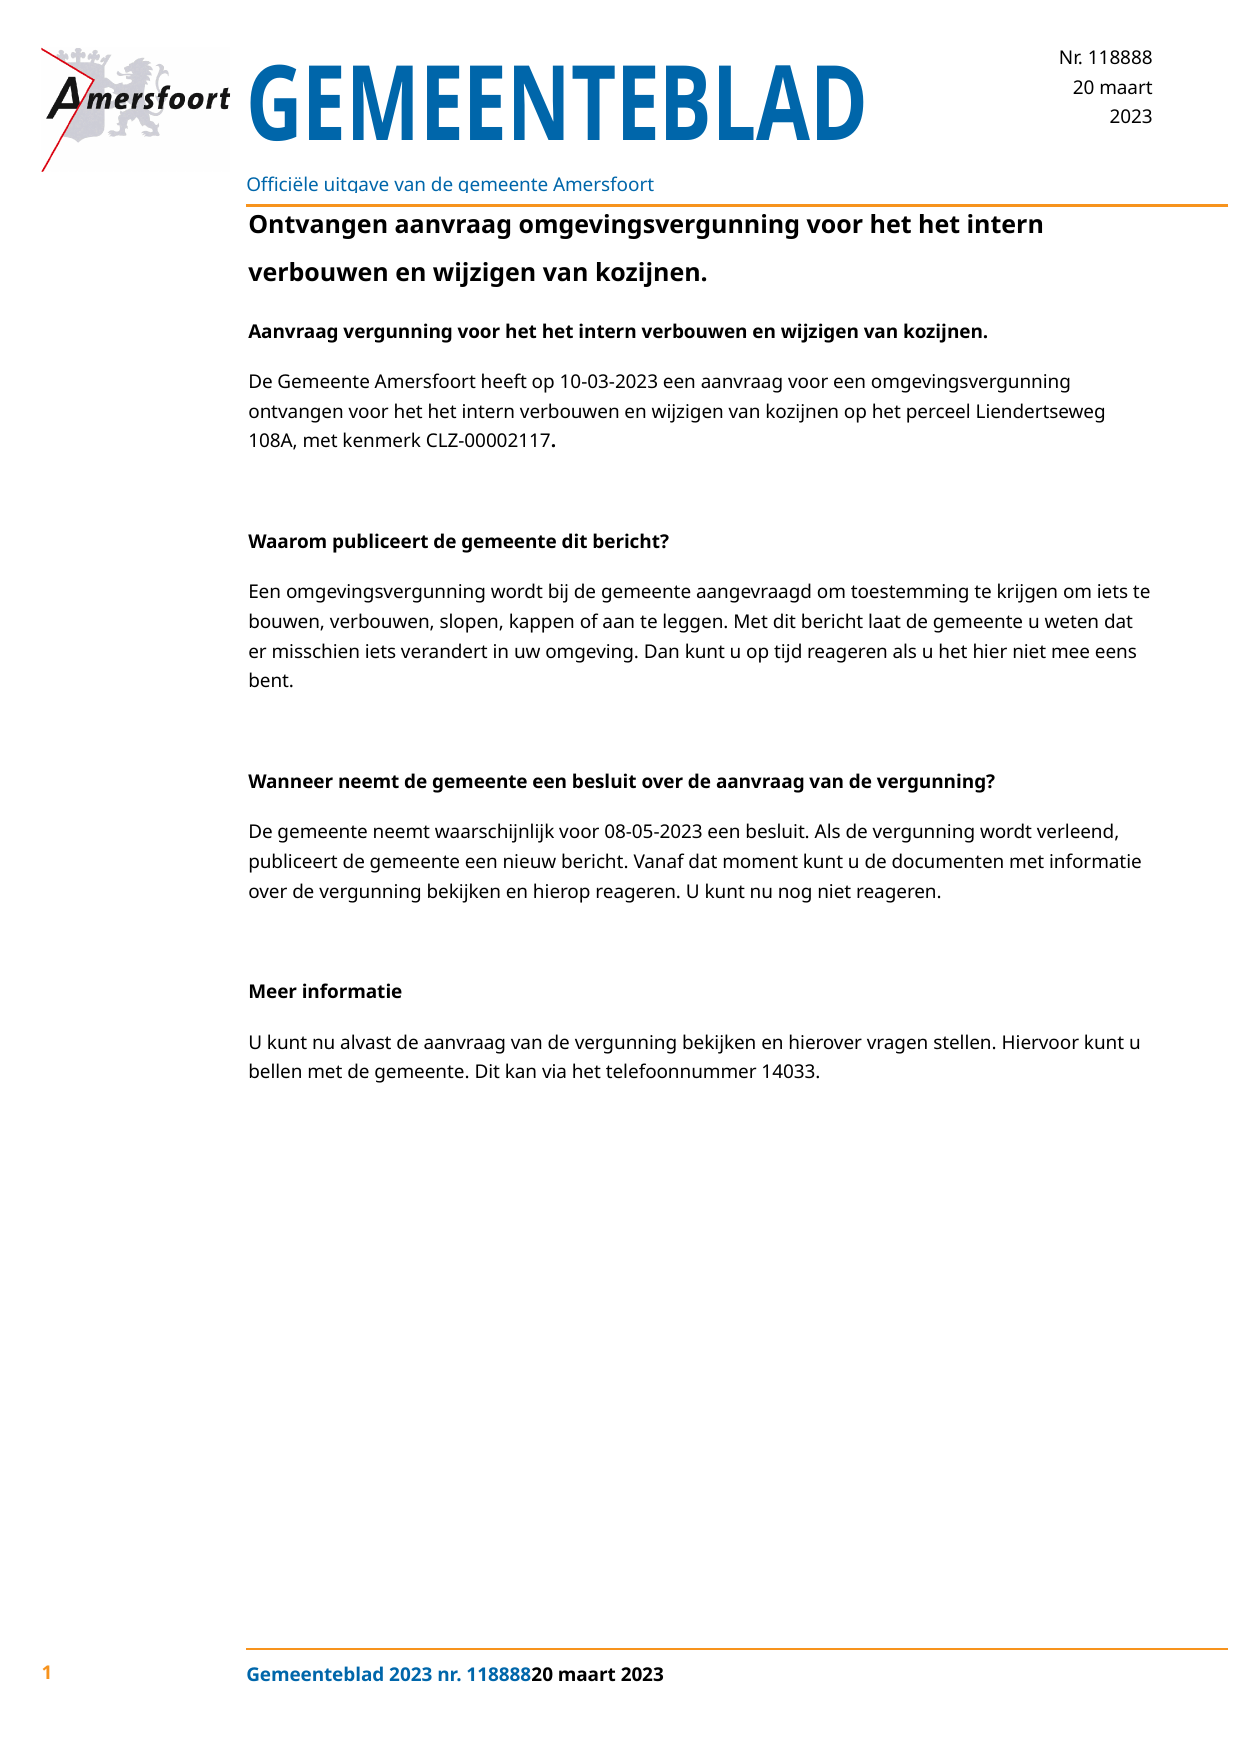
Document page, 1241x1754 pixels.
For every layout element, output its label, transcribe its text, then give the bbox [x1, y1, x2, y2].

text Ontvangen aanvraag omgevingsvergunning voor het het intern verbouwen en wijzigen van kozijnen. [248, 207, 1152, 288]
text De Gemeente Amersfoort heeft op 10-03-2023 een aanvraag voor een omgevingsvergunning ontvangen voor het het intern verbouwen en wijzigen van kozijnen op het perceel Liendertseweg 108A, met kenmerk CLZ-00002117. [248, 368, 1152, 453]
text Aanvraag vergunning voor het het intern verbouwen en wijzigen van kozijnen. [248, 318, 1152, 344]
text De gemeente neemt waarschijnlijk voor 08-05-2023 een besluit. Als de vergunning wordt verleend, publiceert de gemeente een nieuw bericht. Vanaf dat moment kunt u de documenten met informatie over de vergunning bekijken en hierop reageren. U kunt nu nog niet reageren. [248, 819, 1152, 904]
text Waarom publiceert de gemeente dit bericht? [248, 528, 1152, 554]
text U kunt nu alvast de aanvraag van de vergunning bekijken en hierover vragen stellen. Hiervoor kunt u bellen met de gemeente. Dit kan via het telefoonnummer 14033. [248, 1029, 1152, 1084]
text Wanneer neemt de gemeente een besluit over de aanvraag van de vergunning? [248, 768, 1152, 794]
picture [41, 47, 231, 172]
text Een omgevingsvergunning wordt bij de gemeente aangevraagd om toestemming te krijgen om iets te bouwen, verbouwen, slopen, kappen of aan te leggen. Met dit bericht laat de gemeente u weten dat er misschien iets verandert in uw omgeving. Dan kunt u op tijd reageren als u het hier niet mee eens bent. [248, 579, 1152, 693]
text Meer informatie [248, 979, 1152, 1004]
